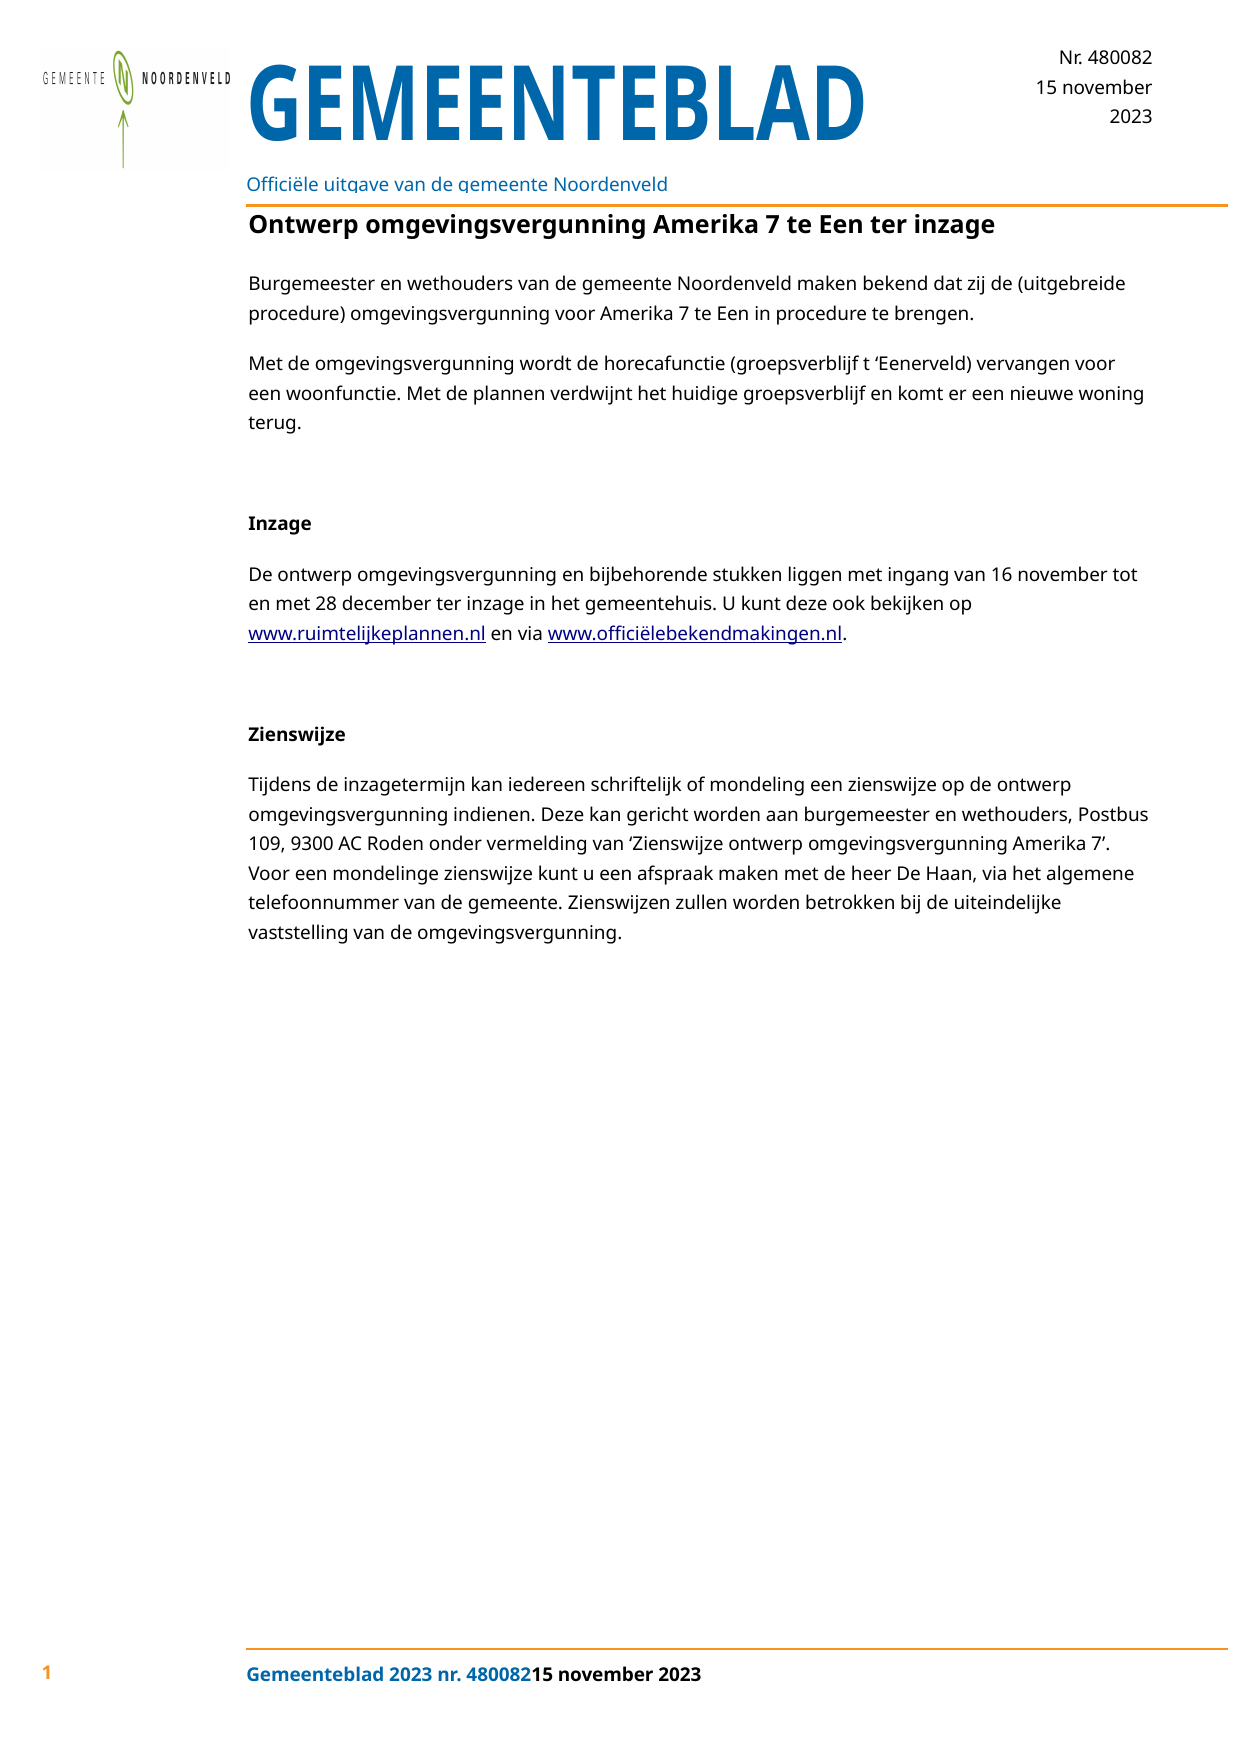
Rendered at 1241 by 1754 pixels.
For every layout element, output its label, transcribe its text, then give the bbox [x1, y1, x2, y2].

text De ontwerp omgevingsvergunning en bijbehorende stukken liggen met ingang van 16 november tot en met 28 december ter inzage in het gemeentehuis. U kunt deze ook bekijken op www.ruimtelijkeplannen.nl en via www.officiëlebekendmakingen.nl. [248, 561, 1152, 646]
picture [41, 47, 231, 172]
text Tijdens de inzagetermijn kan iedereen schriftelijk of mondeling een zienswijze op de ontwerp omgevingsvergunning indienen. Deze kan gericht worden aan burgemeester en wethouders, Postbus 109, 9300 AC Roden onder vermelding van ‘Zienswijze ontwerp omgevingsvergunning Amerika 7’. Voor een mondelinge zienswijze kunt u een afspraak maken met de heer De Haan, via het algemene telefoonnummer van de gemeente. Zienswijzen zullen worden betrokken bij de uiteindelijke vaststelling van de omgevingsvergunning. [248, 771, 1152, 945]
text Burgemeester en wethouders van de gemeente Noordenveld maken bekend dat zij de (uitgebreide procedure) omgevingsvergunning voor Amerika 7 te Een in procedure te brengen. [248, 270, 1152, 326]
text Met de omgevingsvergunning wordt de horecafunctie (groepsverblijf t ‘Eenerveld) vervangen voor een woonfunctie. Met de plannen verdwijnt het huidige groepsverblijf en komt er een nieuwe woning terug. [248, 350, 1152, 435]
text Inzage [248, 510, 1152, 536]
text Zienswijze [248, 721, 1152, 746]
text Ontwerp omgevingsvergunning Amerika 7 te Een ter inzage [248, 207, 1152, 241]
